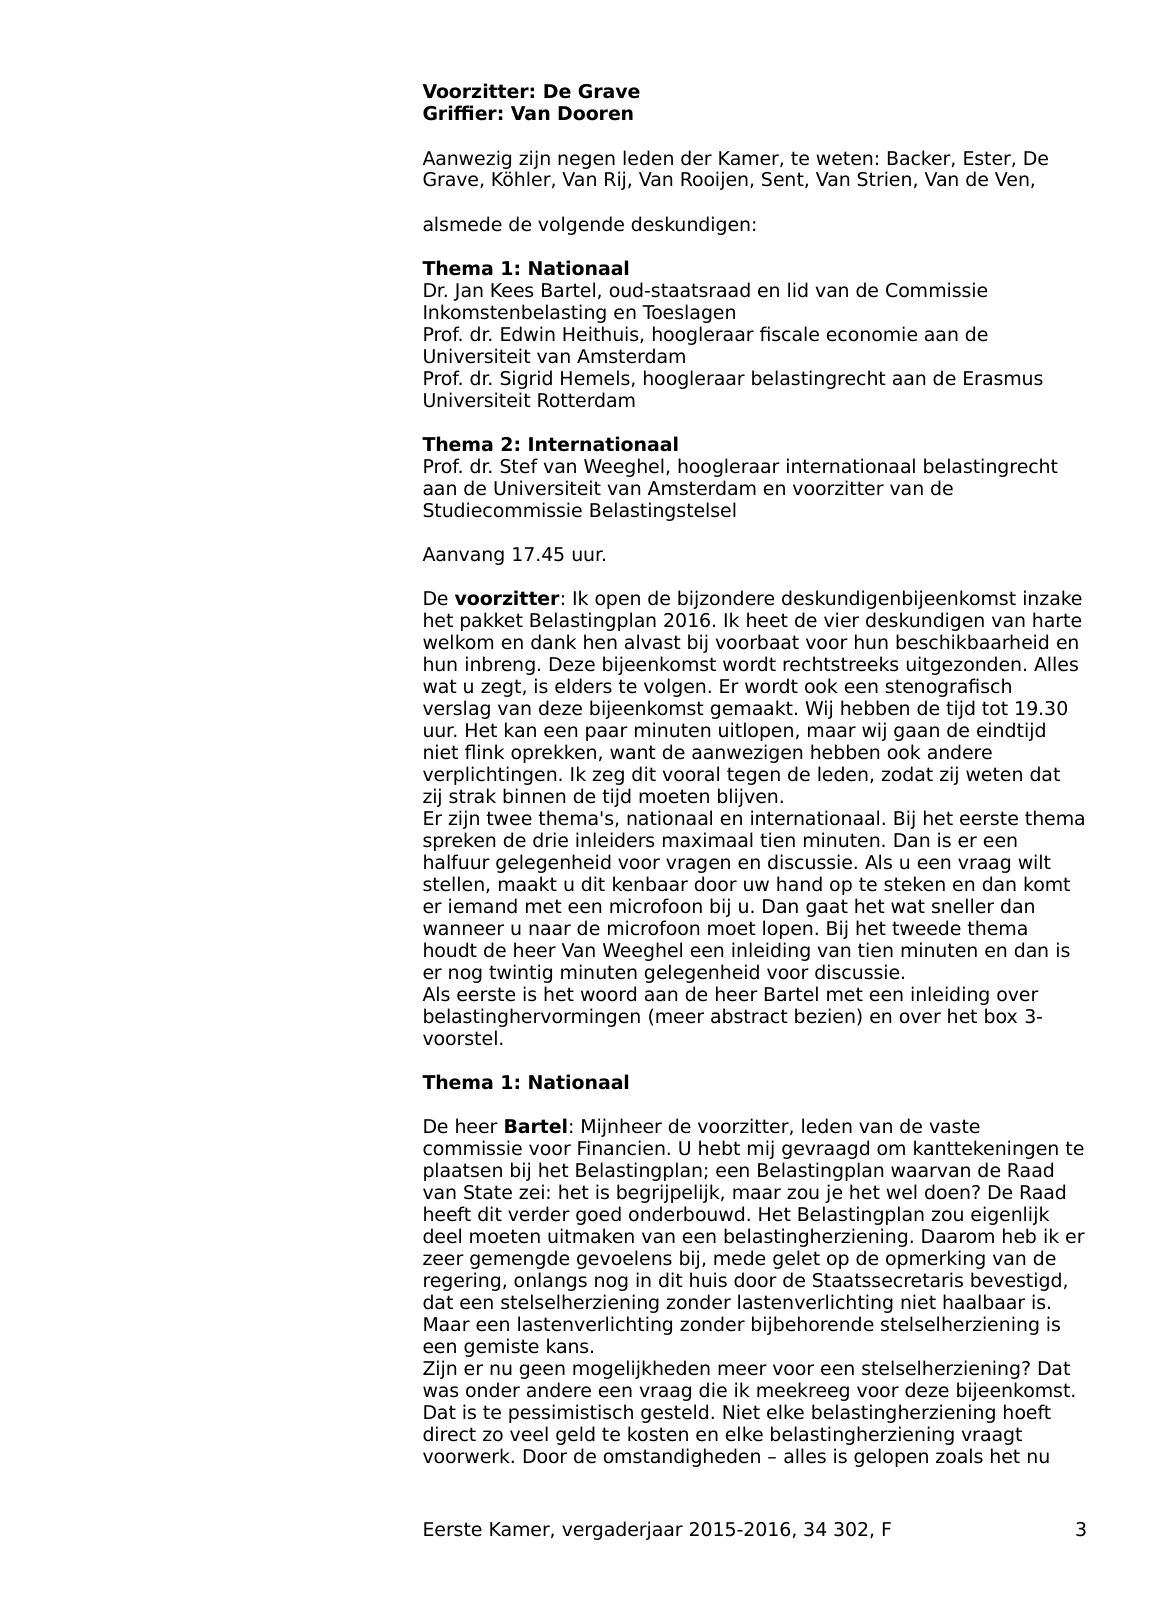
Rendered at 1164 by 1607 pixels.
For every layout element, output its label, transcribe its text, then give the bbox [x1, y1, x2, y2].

text Als eerste is het woord aan de heer Bartel met een inleiding over belastinghervormingen (meer abstract bezien) en over het box 3-voorstel. [422, 984, 1087, 1049]
text Zijn er nu geen mogelijkheden meer voor een stelselherziening? Dat was onder andere een vraag die ik meekreeg voor deze bijeenkomst. Dat is te pessimistisch gesteld. Niet elke belastingherziening hoeft direct zo veel geld te kosten en elke belastingherziening vraagt voorwerk. Door de omstandigheden – alles is gelopen zoals het nu [422, 1358, 1087, 1468]
text Voorzitter: De Grave [422, 81, 1087, 103]
text Dr. Jan Kees Bartel, oud-staatsraad en lid van de Commissie Inkomstenbelasting en Toeslagen [422, 280, 1087, 324]
text Prof. dr. Edwin Heithuis, hoogleraar fiscale economie aan de Universiteit van Amsterdam [422, 324, 1087, 368]
text Aanvang 17.45 uur. [422, 544, 1087, 566]
text Griffier: Van Dooren [422, 103, 1087, 125]
text Thema 1: Nationaal [422, 258, 1087, 280]
text alsmede de volgende deskundigen: [422, 213, 1087, 236]
text Thema 2: Internationaal [422, 434, 1087, 456]
text Er zijn twee thema's, nationaal en internationaal. Bij het eerste thema spreken de drie inleiders maximaal tien minuten. Dan is er een halfuur gelegenheid voor vragen en discussie. Als u een vraag wilt stellen, maakt u dit kenbaar door uw hand op te steken en dan komt er iemand met een microfoon bij u. Dan gaat het wat sneller dan wanneer u naar de microfoon moet lopen. Bij het tweede thema houdt de heer Van Weeghel een inleiding van tien minuten en dan is er nog twintig minuten gelegenheid voor discussie. [422, 808, 1087, 984]
text Prof. dr. Stef van Weeghel, hoogleraar internationaal belastingrecht aan de Universiteit van Amsterdam en voorzitter van de Studiecommissie Belastingstelsel [422, 456, 1087, 522]
subtitle Thema 1: Nationaal [422, 1072, 1087, 1094]
text Aanwezig zijn negen leden der Kamer, te weten: Backer, Ester, De Grave, Köhler, Van Rij, Van Rooijen, Sent, Van Strien, Van de Ven, [422, 147, 1087, 191]
text Prof. dr. Sigrid Hemels, hoogleraar belastingrecht aan de Erasmus Universiteit Rotterdam [422, 368, 1087, 412]
text De voorzitter: Ik open de bijzondere deskundigenbijeenkomst inzake het pakket Belastingplan 2016. Ik heet de vier deskundigen van harte welkom en dank hen alvast bij voorbaat voor hun beschikbaarheid en hun inbreng. Deze bijeenkomst wordt rechtstreeks uitgezonden. Alles wat u zegt, is elders te volgen. Er wordt ook een stenografisch verslag van deze bijeenkomst gemaakt. Wij hebben de tijd tot 19.30 uur. Het kan een paar minuten uitlopen, maar wij gaan de eindtijd niet flink oprekken, want de aanwezigen hebben ook andere verplichtingen. Ik zeg dit vooral tegen de leden, zodat zij weten dat zij strak binnen de tijd moeten blijven. [422, 588, 1087, 808]
text De heer Bartel: Mijnheer de voorzitter, leden van de vaste commissie voor Financien. U hebt mij gevraagd om kanttekeningen te plaatsen bij het Belastingplan; een Belastingplan waarvan de Raad van State zei: het is begrijpelijk, maar zou je het wel doen? De Raad heeft dit verder goed onderbouwd. Het Belastingplan zou eigenlijk deel moeten uitmaken van een belastingherziening. Daarom heb ik er zeer gemengde gevoelens bij, mede gelet op de opmerking van de regering, onlangs nog in dit huis door de Staatssecretaris bevestigd, dat een stelselherziening zonder lastenverlichting niet haalbaar is. Maar een lastenverlichting zonder bijbehorende stelselherziening is een gemiste kans. [422, 1116, 1087, 1358]
